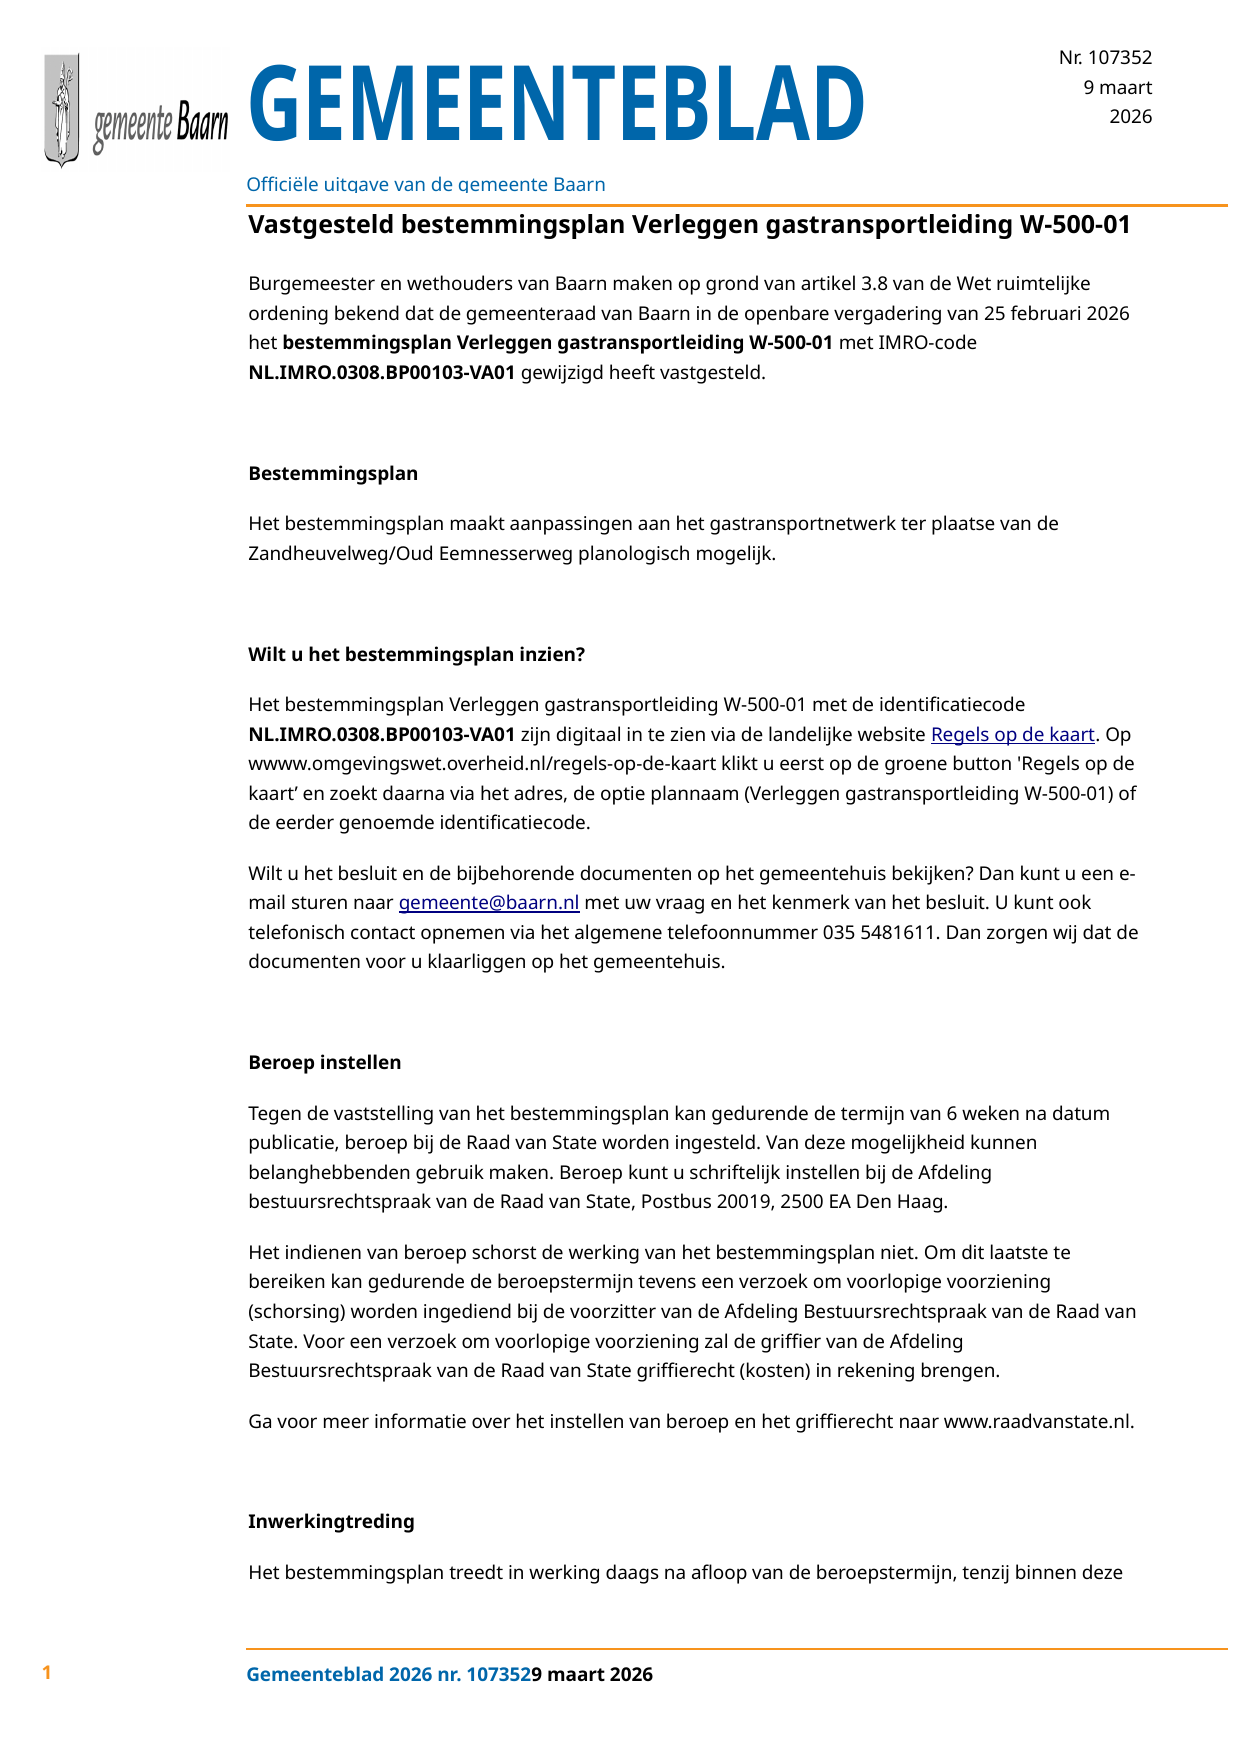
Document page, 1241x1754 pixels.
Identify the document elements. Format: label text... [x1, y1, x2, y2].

text Beroep instellen [248, 1049, 1152, 1075]
text Inwerkingtreding [248, 1509, 1152, 1534]
text Wilt u het besluit en de bijbehorende documenten op het gemeentehuis bekijken? Dan kunt u een e-mail sturen naar gemeente@baarn.nl met uw vraag en het kenmerk van het besluit. U kunt ook telefonisch contact opnemen via het algemene telefoonnummer 035 5481611. Dan zorgen wij dat de documenten voor u klaarliggen op het gemeentehuis. [248, 860, 1152, 974]
text Ga voor meer informatie over het instellen van beroep en het griffierecht naar www.raadvanstate.nl. [248, 1408, 1152, 1433]
text Tegen de vaststelling van het bestemmingsplan kan gedurende de termijn van 6 weken na datum publicatie, beroep bij de Raad van State worden ingesteld. Van deze mogelijkheid kunnen belanghebbenden gebruik maken. Beroep kunt u schriftelijk instellen bij de Afdeling bestuursrechtspraak van de Raad van State, Postbus 20019, 2500 EA Den Haag. [248, 1100, 1152, 1214]
text Het bestemmingsplan maakt aanpassingen aan het gastransportnetwerk ter plaatse van de Zandheuvelweg/Oud Eemnesserweg planologisch mogelijk. [248, 510, 1152, 566]
text Het bestemmingsplan Verleggen gastransportleiding W-500-01 met de identificatiecode NL.IMRO.0308.BP00103-VA01 zijn digitaal in te zien via de landelijke website Regels op de kaart. Op wwww.omgevingswet.overheid.nl/regels-op-de-kaart klikt u eerst op de groene button 'Regels op de kaart’ en zoekt daarna via het adres, de optie plannaam (Verleggen gastransportleiding W-500-01) of de eerder genoemde identificatiecode. [248, 691, 1152, 835]
text Het bestemmingsplan treedt in werking daags na afloop van de beroepstermijn, tenzij binnen deze [248, 1559, 1152, 1585]
picture [41, 47, 231, 172]
text Burgemeester en wethouders van Baarn maken op grond van artikel 3.8 van de Wet ruimtelijke ordening bekend dat de gemeenteraad van Baarn in de openbare vergadering van 25 februari 2026 het bestemmingsplan Verleggen gastransportleiding W-500-01 met IMRO-code NL.IMRO.0308.BP00103-VA01 gewijzigd heeft vastgesteld. [248, 270, 1152, 385]
text Het indienen van beroep schorst de werking van het bestemmingsplan niet. Om dit laatste te bereiken kan gedurende de beroepstermijn tevens een verzoek om voorlopige voorziening (schorsing) worden ingediend bij de voorzitter van de Afdeling Bestuursrechtspraak van de Raad van State. Voor een verzoek om voorlopige voorziening zal de griffier van de Afdeling Bestuursrechtspraak van de Raad van State griffierecht (kosten) in rekening brengen. [248, 1239, 1152, 1383]
text Bestemmingsplan [248, 460, 1152, 486]
text Vastgesteld bestemmingsplan Verleggen gastransportleiding W-500-01 [248, 207, 1152, 241]
text Wilt u het bestemmingsplan inzien? [248, 641, 1152, 666]
